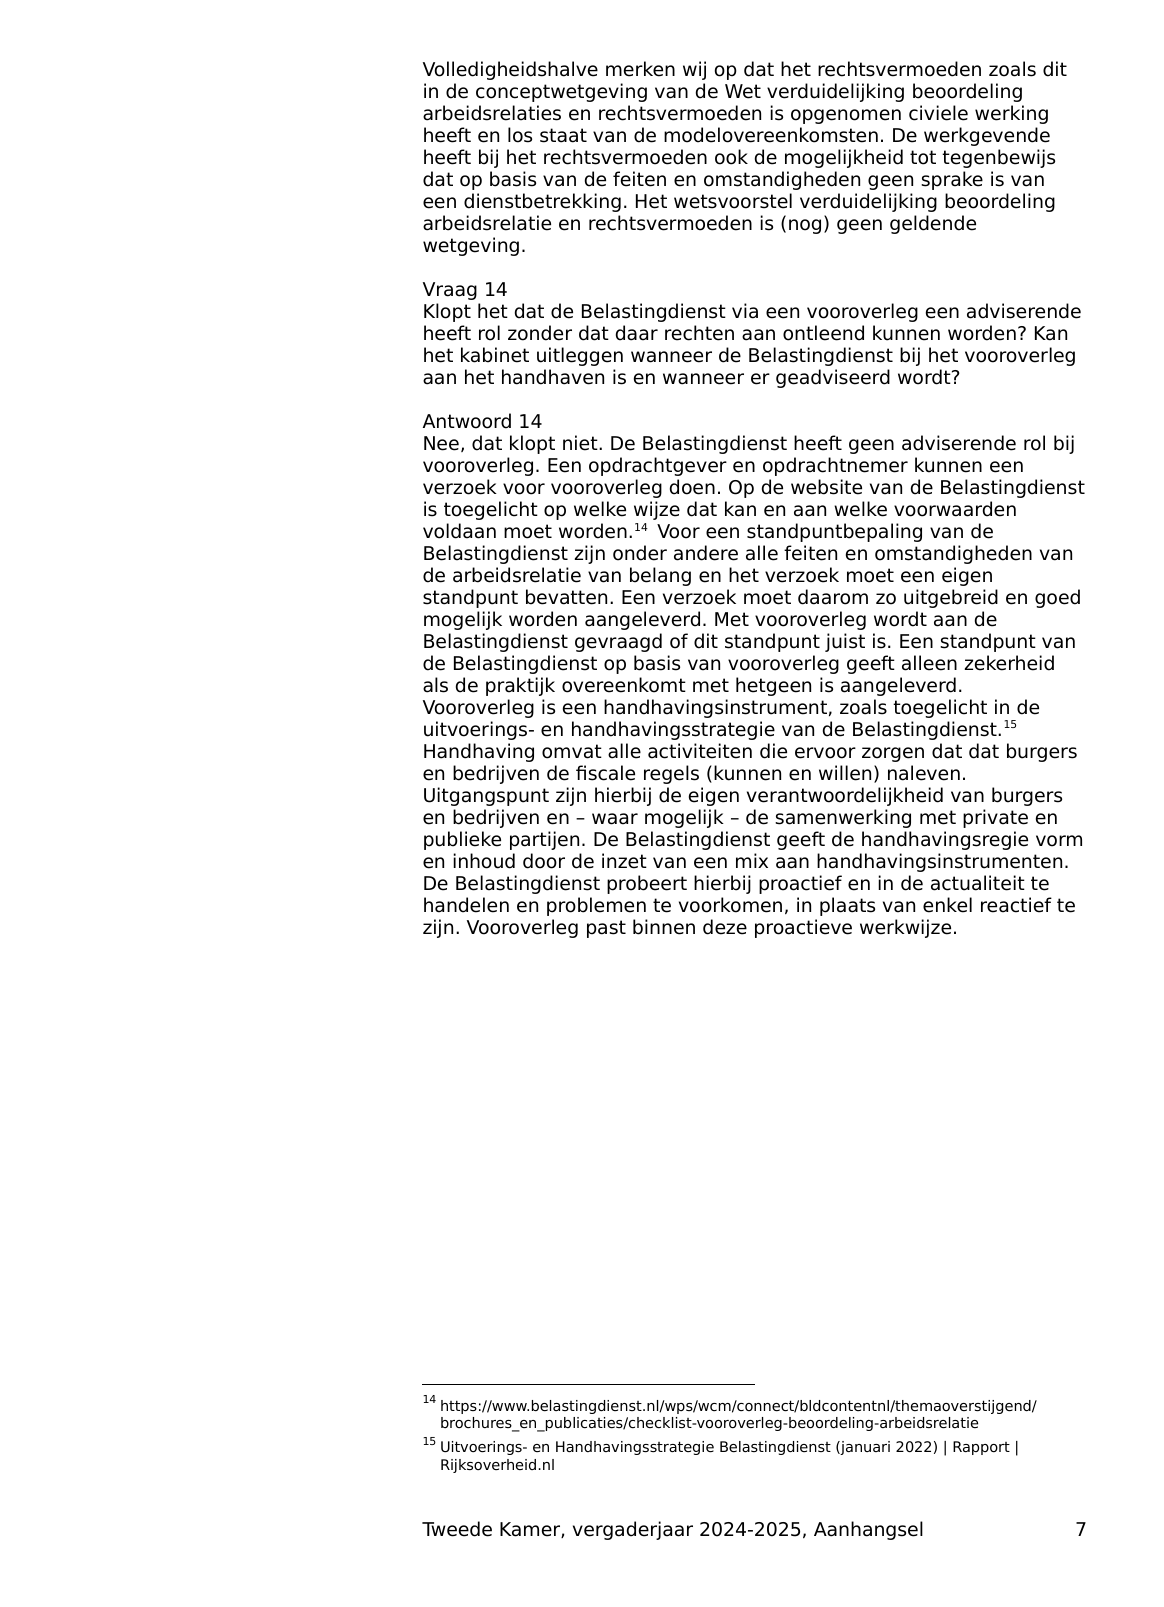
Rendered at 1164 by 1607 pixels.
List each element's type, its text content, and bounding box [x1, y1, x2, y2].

text Klopt het dat de Belastingdienst via een vooroverleg een adviserende heeft rol zonder dat daar rechten aan ontleend kunnen worden? Kan het kabinet uitleggen wanneer de Belastingdienst bij het vooroverleg aan het handhaven is en wanneer er geadviseerd wordt? [422, 301, 1087, 389]
text https://www.belastingdienst.nl/wps/wcm/connect/bldcontentnl/themaoverstijgend/brochures_en_publicaties/checklist-vooroverleg-beoordeling-arbeidsrelatie [422, 1393, 1087, 1432]
text Vraag 14 [422, 279, 1087, 301]
text Nee, dat klopt niet. De Belastingdienst heeft geen adviserende rol bij vooroverleg. Een opdrachtgever en opdrachtnemer kunnen een verzoek voor vooroverleg doen. Op de website van de Belastingdienst is toegelicht op welke wijze dat kan en aan welke voorwaarden voldaan moet worden. Voor een standpuntbepaling van de Belastingdienst zijn onder andere alle feiten en omstandigheden van de arbeidsrelatie van belang en het verzoek moet een eigen standpunt bevatten. Een verzoek moet daarom zo uitgebreid en goed mogelijk worden aangeleverd. Met vooroverleg wordt aan de Belastingdienst gevraagd of dit standpunt juist is. Een standpunt van de Belastingdienst op basis van vooroverleg geeft alleen zekerheid als de praktijk overeenkomt met hetgeen is aangeleverd. [422, 433, 1087, 697]
text Antwoord 14 [422, 411, 1087, 433]
text Vooroverleg is een handhavingsinstrument, zoals toegelicht in de uitvoerings- en handhavingsstrategie van de Belastingdienst. Handhaving omvat alle activiteiten die ervoor zorgen dat dat burgers en bedrijven de fiscale regels (kunnen en willen) naleven. Uitgangspunt zijn hierbij de eigen verantwoordelijkheid van burgers en bedrijven en – waar mogelijk – de samenwerking met private en publieke partijen. De Belastingdienst geeft de handhavingsregie vorm en inhoud door de inzet van een mix aan handhavingsinstrumenten. De Belastingdienst probeert hierbij proactief en in de actualiteit te handelen en problemen te voorkomen, in plaats van enkel reactief te zijn. Vooroverleg past binnen deze proactieve werkwijze. [422, 697, 1087, 939]
text Uitvoerings- en Handhavingsstrategie Belastingdienst (januari 2022) | Rapport | Rijksoverheid.nl [422, 1435, 1087, 1474]
text Volledigheidshalve merken wij op dat het rechtsvermoeden zoals dit in de conceptwetgeving van de Wet verduidelijking beoordeling arbeidsrelaties en rechtsvermoeden is opgenomen civiele werking heeft en los staat van de modelovereenkomsten. De werkgevende heeft bij het rechtsvermoeden ook de mogelijkheid tot tegenbewijs dat op basis van de feiten en omstandigheden geen sprake is van een dienstbetrekking. Het wetsvoorstel verduidelijking beoordeling arbeidsrelatie en rechtsvermoeden is (nog) geen geldende wetgeving. [422, 59, 1087, 257]
